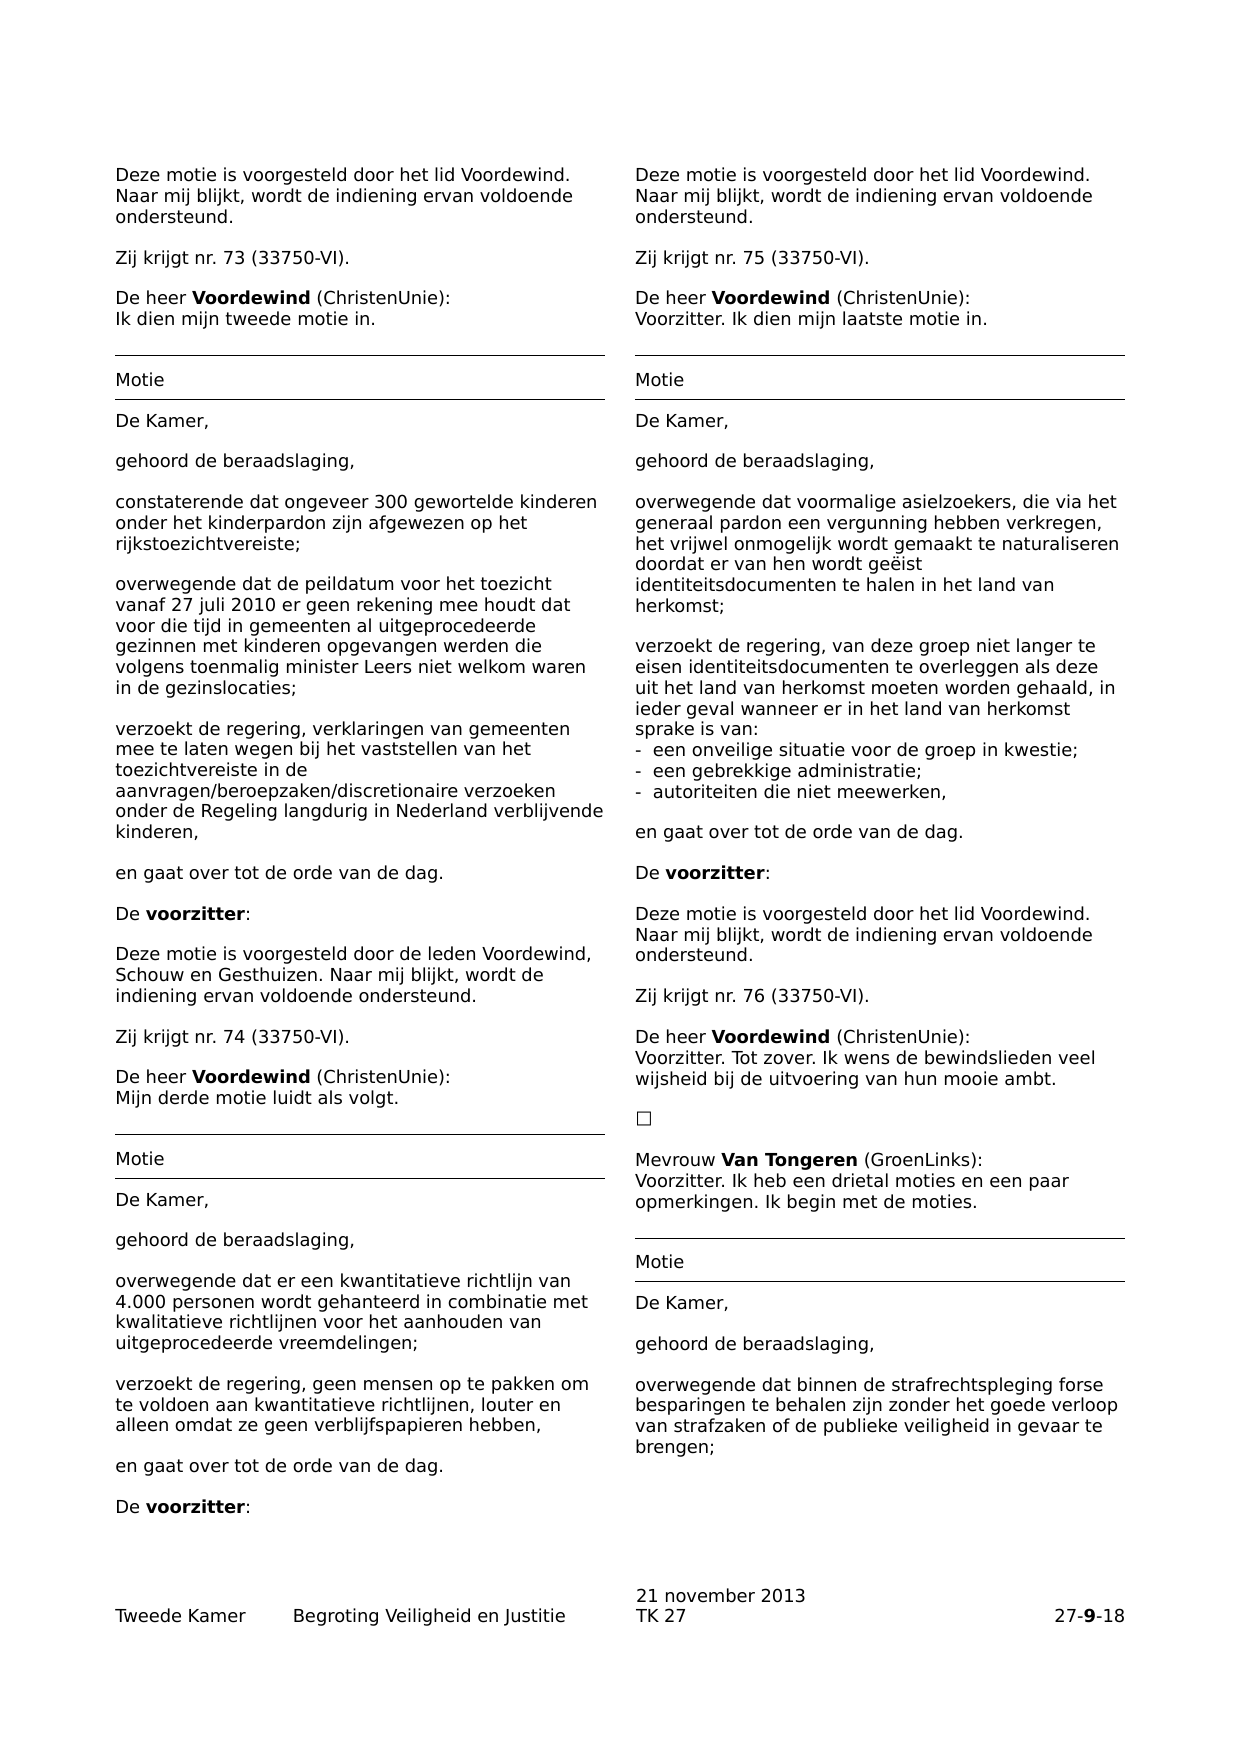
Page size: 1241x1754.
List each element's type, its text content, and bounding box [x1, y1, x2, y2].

text De Kamer, [115, 410, 605, 431]
text overwegende dat voormalige asielzoekers, die via het generaal pardon een vergunning hebben verkregen, het vrijwel onmogelijk wordt gemaakt te naturaliseren doordat er van hen wordt geëist identiteitsdocumenten te halen in het land van herkomst; [635, 492, 1125, 616]
text Zij krijgt nr. 75 (33750-VI). [635, 247, 1125, 268]
text De voorzitter: [115, 903, 605, 924]
text gehoord de beraadslaging, [115, 1230, 605, 1251]
text Deze motie is voorgesteld door het lid Voordewind. Naar mij blijkt, wordt de indiening ervan voldoende ondersteund. [115, 165, 605, 227]
text Voorzitter. Tot zover. Ik wens de bewindslieden veel wijsheid bij de uitvoering van hun mooie ambt. [635, 1047, 1125, 1089]
text verzoekt de regering, geen mensen op te pakken om te voldoen aan kwantitatieve richtlijnen, louter en alleen omdat ze geen verblijfspapieren hebben, [115, 1374, 605, 1436]
text ⬜ [635, 1109, 1125, 1130]
text De heer Voordewind (ChristenUnie): [635, 288, 1125, 309]
list autoriteiten die niet meewerken, [635, 782, 1125, 802]
text De voorzitter: [115, 1497, 605, 1517]
text verzoekt de regering, verklaringen van gemeenten mee te laten wegen bij het vaststellen van het toezichtvereiste in de aanvragen/beroepzaken/discretionaire verzoeken onder de Regeling langdurig in Nederland verblijvende kinderen, [115, 718, 605, 843]
text Deze motie is voorgesteld door het lid Voordewind. Naar mij blijkt, wordt de indiening ervan voldoende ondersteund. [635, 165, 1125, 227]
text De voorzitter: [635, 863, 1125, 884]
text De Kamer, [635, 410, 1125, 431]
text Zij krijgt nr. 73 (33750-VI). [115, 247, 605, 268]
text constaterende dat ongeveer 300 gewortelde kinderen onder het kinderpardon zijn afgewezen op het rijkstoezichtvereiste; [115, 492, 605, 554]
text overwegende dat de peildatum voor het toezicht vanaf 27 juli 2010 er geen rekening mee houdt dat voor die tijd in gemeenten al uitgeprocedeerde gezinnen met kinderen opgevangen werden die volgens toenmalig minister Leers niet welkom waren in de gezinslocaties; [115, 574, 605, 698]
text verzoekt de regering, van deze groep niet langer te eisen identiteitsdocumenten te overleggen als deze uit het land van herkomst moeten worden gehaald, in ieder geval wanneer er in het land van herkomst sprake is van: [635, 636, 1125, 740]
text gehoord de beraadslaging, [635, 1334, 1125, 1354]
text overwegende dat er een kwantitatieve richtlijn van 4.000 personen wordt gehanteerd in combinatie met kwalitatieve richtlijnen voor het aanhouden van uitgeprocedeerde vreemdelingen; [115, 1271, 605, 1354]
text Motie [115, 1149, 605, 1169]
text De Kamer, [115, 1189, 605, 1210]
list een gebrekkige administratie; [635, 761, 1125, 782]
text en gaat over tot de orde van de dag. [115, 863, 605, 883]
text en gaat over tot de orde van de dag. [635, 822, 1125, 843]
text Zij krijgt nr. 76 (33750-VI). [635, 986, 1125, 1007]
text Mevrouw Van Tongeren (GroenLinks): [635, 1150, 1125, 1171]
text Zij krijgt nr. 74 (33750-VI). [115, 1026, 605, 1047]
text overwegende dat binnen de strafrechtspleging forse besparingen te behalen zijn zonder het goede verloop van strafzaken of de publieke veiligheid in gevaar te brengen; [635, 1374, 1125, 1457]
list een onveilige situatie voor de groep in kwestie; [635, 740, 1125, 761]
text en gaat over tot de orde van de dag. [115, 1456, 605, 1477]
text Voorzitter. Ik dien mijn laatste motie in. [635, 309, 1125, 330]
text De heer Voordewind (ChristenUnie): [115, 288, 605, 309]
text De heer Voordewind (ChristenUnie): [115, 1067, 605, 1088]
text De Kamer, [635, 1293, 1125, 1314]
text De heer Voordewind (ChristenUnie): [635, 1027, 1125, 1047]
text gehoord de beraadslaging, [115, 451, 605, 472]
text Motie [635, 370, 1125, 390]
text Ik dien mijn tweede motie in. [115, 309, 605, 330]
text Voorzitter. Ik heb een drietal moties en een paar opmerkingen. Ik begin met de moties. [635, 1171, 1125, 1212]
text gehoord de beraadslaging, [635, 451, 1125, 472]
text Mijn derde motie luidt als volgt. [115, 1088, 605, 1109]
text Deze motie is voorgesteld door de leden Voordewind, Schouw en Gesthuizen. Naar mij blijkt, wordt de indiening ervan voldoende ondersteund. [115, 944, 605, 1006]
text Motie [635, 1252, 1125, 1273]
text Motie [115, 370, 605, 390]
text Deze motie is voorgesteld door het lid Voordewind. Naar mij blijkt, wordt de indiening ervan voldoende ondersteund. [635, 904, 1125, 966]
